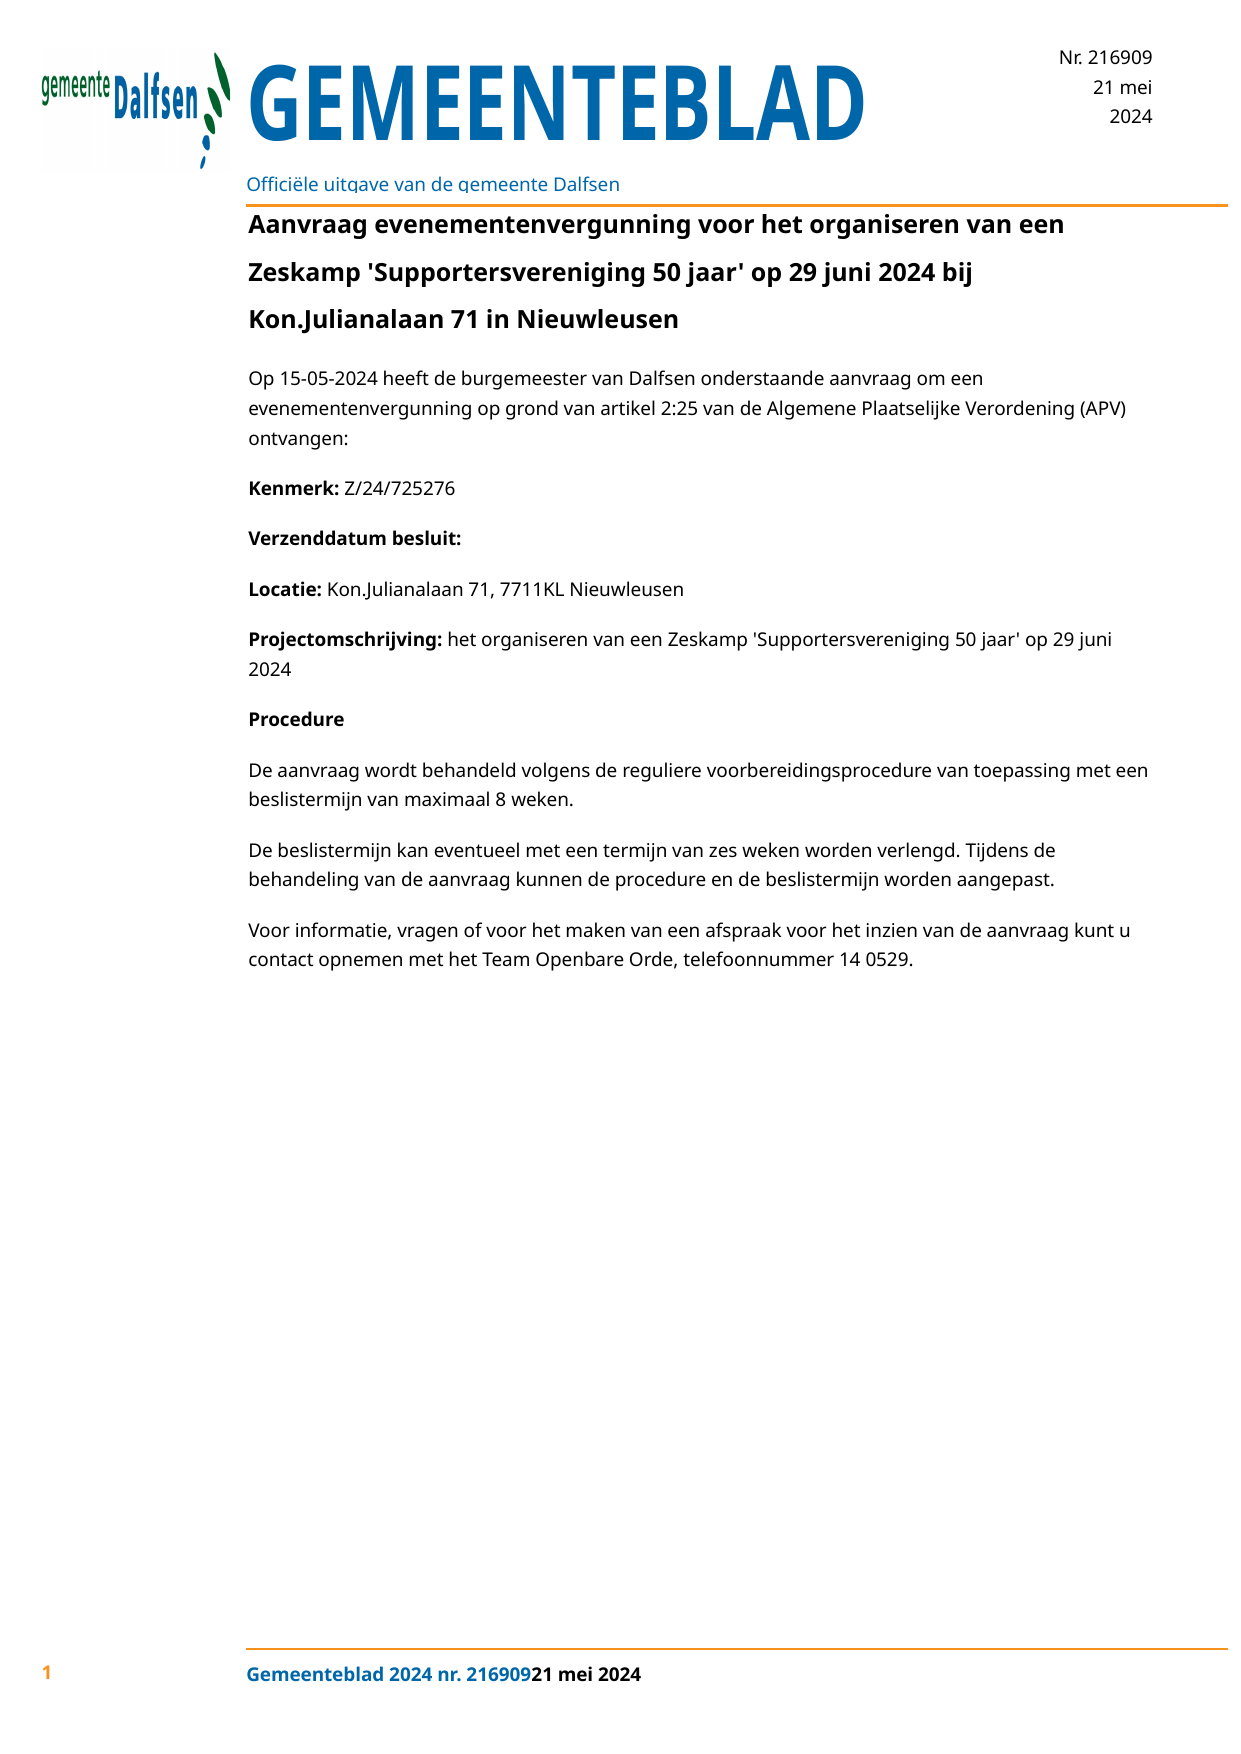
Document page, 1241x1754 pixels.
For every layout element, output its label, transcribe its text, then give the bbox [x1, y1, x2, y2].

picture [41, 47, 231, 172]
text Procedure [248, 706, 1152, 732]
text Projectomschrijving: het organiseren van een Zeskamp 'Supportersvereniging 50 jaar' op 29 juni 2024 [248, 626, 1152, 682]
text Kenmerk: Z/24/725276 [248, 475, 1152, 501]
text De aanvraag wordt behandeld volgens de reguliere voorbereidingsprocedure van toepassing met een beslistermijn van maximaal 8 weken. [248, 757, 1152, 812]
text Op 15-05-2024 heeft de burgemeester van Dalfsen onderstaande aanvraag om een evenementenvergunning op grond van artikel 2:25 van de Algemene Plaatselijke Verordening (APV) ontvangen: [248, 366, 1152, 450]
text Locatie: Kon.Julianalaan 71, 7711KL Nieuwleusen [248, 576, 1152, 602]
text Aanvraag evenementenvergunning voor het organiseren van een Zeskamp 'Supportersvereniging 50 jaar' op 29 juni 2024 bij Kon.Julianalaan 71 in Nieuwleusen [248, 207, 1152, 336]
text Verzenddatum besluit: [248, 526, 1152, 551]
text Voor informatie, vragen of voor het maken van een afspraak voor het inzien van de aanvraag kunt u contact opnemen met het Team Openbare Orde, telefoonnummer 14 0529. [248, 917, 1152, 972]
text De beslistermijn kan eventueel met een termijn van zes weken worden verlengd. Tijdens de behandeling van de aanvraag kunnen de procedure en de beslistermijn worden aangepast. [248, 837, 1152, 892]
